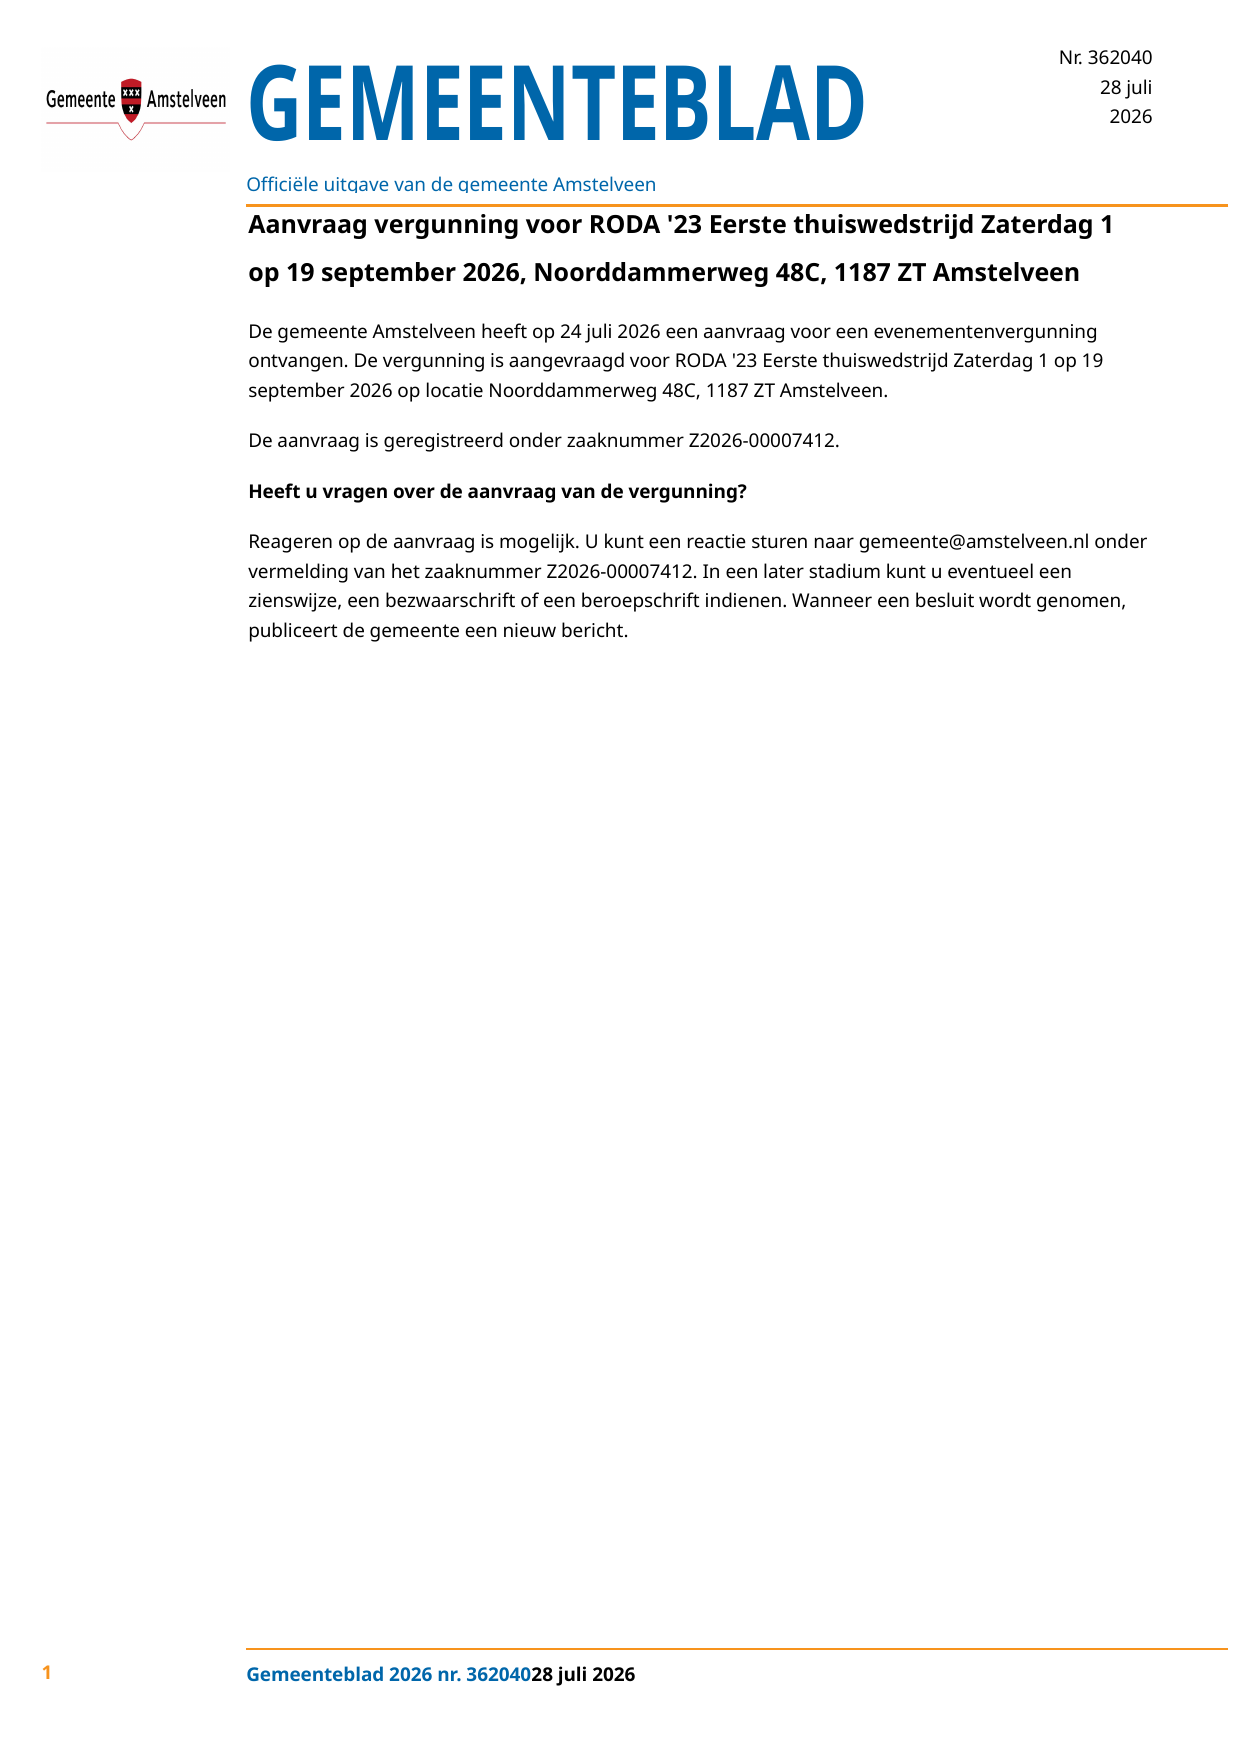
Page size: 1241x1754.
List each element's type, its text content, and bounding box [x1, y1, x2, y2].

text Reageren op de aanvraag is mogelijk. U kunt een reactie sturen naar gemeente@amstelveen.nl onder vermelding van het zaaknummer Z2026-00007412. In een later stadium kunt u eventueel een zienswijze, een bezwaarschrift of een beroepschrift indienen. Wanneer een besluit wordt genomen, publiceert de gemeente een nieuw bericht. [248, 528, 1152, 643]
text Aanvraag vergunning voor RODA '23 Eerste thuiswedstrijd Zaterdag 1 op 19 september 2026, Noorddammerweg 48C, 1187 ZT Amstelveen [248, 207, 1152, 288]
picture [41, 47, 231, 172]
text Heeft u vragen over de aanvraag van de vergunning? [248, 478, 1152, 504]
text De aanvraag is geregistreerd onder zaaknummer Z2026-00007412. [248, 427, 1152, 453]
text De gemeente Amstelveen heeft op 24 juli 2026 een aanvraag voor een evenementenvergunning ontvangen. De vergunning is aangevraagd voor RODA '23 Eerste thuiswedstrijd Zaterdag 1 op 19 september 2026 op locatie Noorddammerweg 48C, 1187 ZT Amstelveen. [248, 318, 1152, 403]
